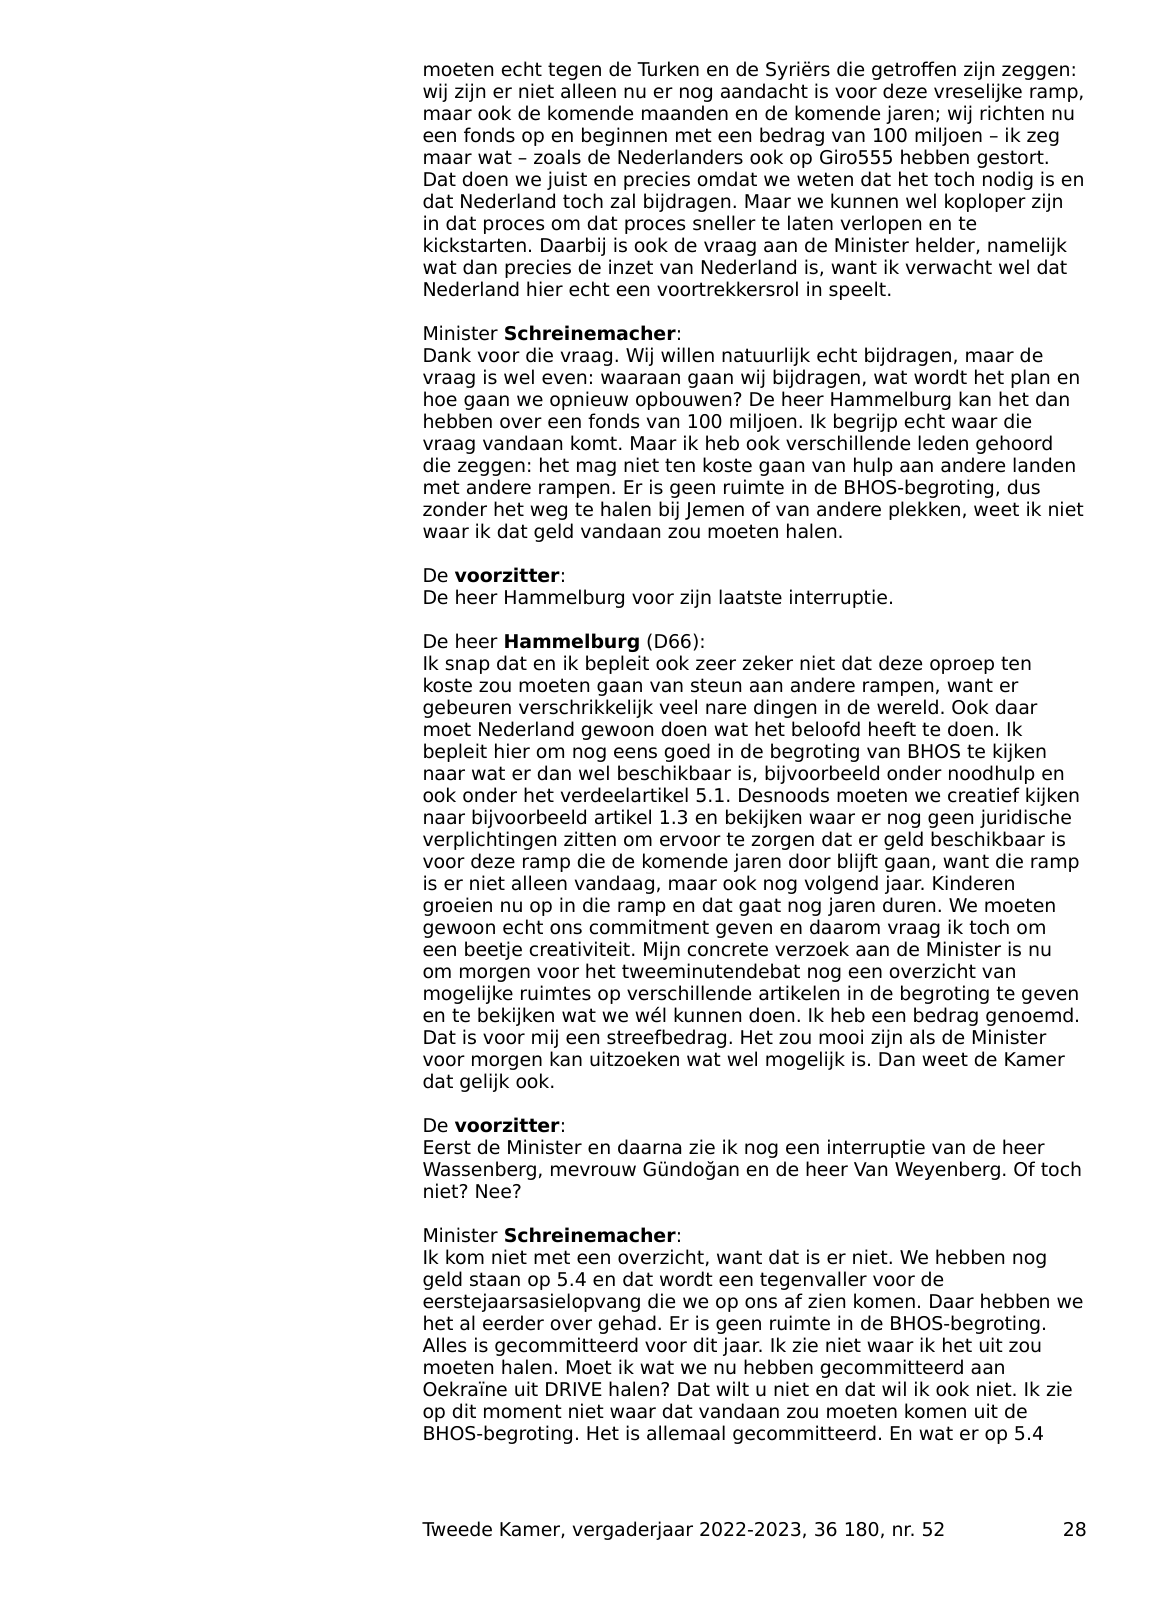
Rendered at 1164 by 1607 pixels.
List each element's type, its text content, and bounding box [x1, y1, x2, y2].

text Ik kom niet met een overzicht, want dat is er niet. We hebben nog geld staan op 5.4 en dat wordt een tegenvaller voor de eerstejaarsasielopvang die we op ons af zien komen. Daar hebben we het al eerder over gehad. Er is geen ruimte in de BHOS-begroting. Alles is gecommitteerd voor dit jaar. Ik zie niet waar ik het uit zou moeten halen. Moet ik wat we nu hebben gecommitteerd aan Oekraïne uit DRIVE halen? Dat wilt u niet en dat wil ik ook niet. Ik zie op dit moment niet waar dat vandaan zou moeten komen uit de BHOS-begroting. Het is allemaal gecommitteerd. En wat er op 5.4 [422, 1247, 1087, 1445]
text Dank voor die vraag. Wij willen natuurlijk echt bijdragen, maar de vraag is wel even: waaraan gaan wij bijdragen, wat wordt het plan en hoe gaan we opnieuw opbouwen? De heer Hammelburg kan het dan hebben over een fonds van 100 miljoen. Ik begrijp echt waar die vraag vandaan komt. Maar ik heb ook verschillende leden gehoord die zeggen: het mag niet ten koste gaan van hulp aan andere landen met andere rampen. Er is geen ruimte in de BHOS-begroting, dus zonder het weg te halen bij Jemen of van andere plekken, weet ik niet waar ik dat geld vandaan zou moeten halen. [422, 345, 1087, 543]
text De voorzitter: [422, 1115, 1087, 1137]
text Minister Schreinemacher: [422, 323, 1087, 345]
text De voorzitter: [422, 565, 1087, 587]
text moeten echt tegen de Turken en de Syriërs die getroffen zijn zeggen: wij zijn er niet alleen nu er nog aandacht is voor deze vreselijke ramp, maar ook de komende maanden en de komende jaren; wij richten nu een fonds op en beginnen met een bedrag van 100 miljoen – ik zeg maar wat – zoals de Nederlanders ook op Giro555 hebben gestort. Dat doen we juist en precies omdat we weten dat het toch nodig is en dat Nederland toch zal bijdragen. Maar we kunnen wel koploper zijn in dat proces om dat proces sneller te laten verlopen en te kickstarten. Daarbij is ook de vraag aan de Minister helder, namelijk wat dan precies de inzet van Nederland is, want ik verwacht wel dat Nederland hier echt een voortrekkersrol in speelt. [422, 59, 1087, 301]
text De heer Hammelburg (D66): [422, 631, 1087, 653]
text Minister Schreinemacher: [422, 1225, 1087, 1247]
text Ik snap dat en ik bepleit ook zeer zeker niet dat deze oproep ten koste zou moeten gaan van steun aan andere rampen, want er gebeuren verschrikkelijk veel nare dingen in de wereld. Ook daar moet Nederland gewoon doen wat het beloofd heeft te doen. Ik bepleit hier om nog eens goed in de begroting van BHOS te kijken naar wat er dan wel beschikbaar is, bijvoorbeeld onder noodhulp en ook onder het verdeelartikel 5.1. Desnoods moeten we creatief kijken naar bijvoorbeeld artikel 1.3 en bekijken waar er nog geen juridische verplichtingen zitten om ervoor te zorgen dat er geld beschikbaar is voor deze ramp die de komende jaren door blijft gaan, want die ramp is er niet alleen vandaag, maar ook nog volgend jaar. Kinderen groeien nu op in die ramp en dat gaat nog jaren duren. We moeten gewoon echt ons commitment geven en daarom vraag ik toch om een beetje creativiteit. Mijn concrete verzoek aan de Minister is nu om morgen voor het tweeminutendebat nog een overzicht van mogelijke ruimtes op verschillende artikelen in de begroting te geven en te bekijken wat we wél kunnen doen. Ik heb een bedrag genoemd. Dat is voor mij een streefbedrag. Het zou mooi zijn als de Minister voor morgen kan uitzoeken wat wel mogelijk is. Dan weet de Kamer dat gelijk ook. [422, 653, 1087, 1093]
text Eerst de Minister en daarna zie ik nog een interruptie van de heer Wassenberg, mevrouw Gündoğan en de heer Van Weyenberg. Of toch niet? Nee? [422, 1137, 1087, 1203]
text De heer Hammelburg voor zijn laatste interruptie. [422, 587, 1087, 609]
